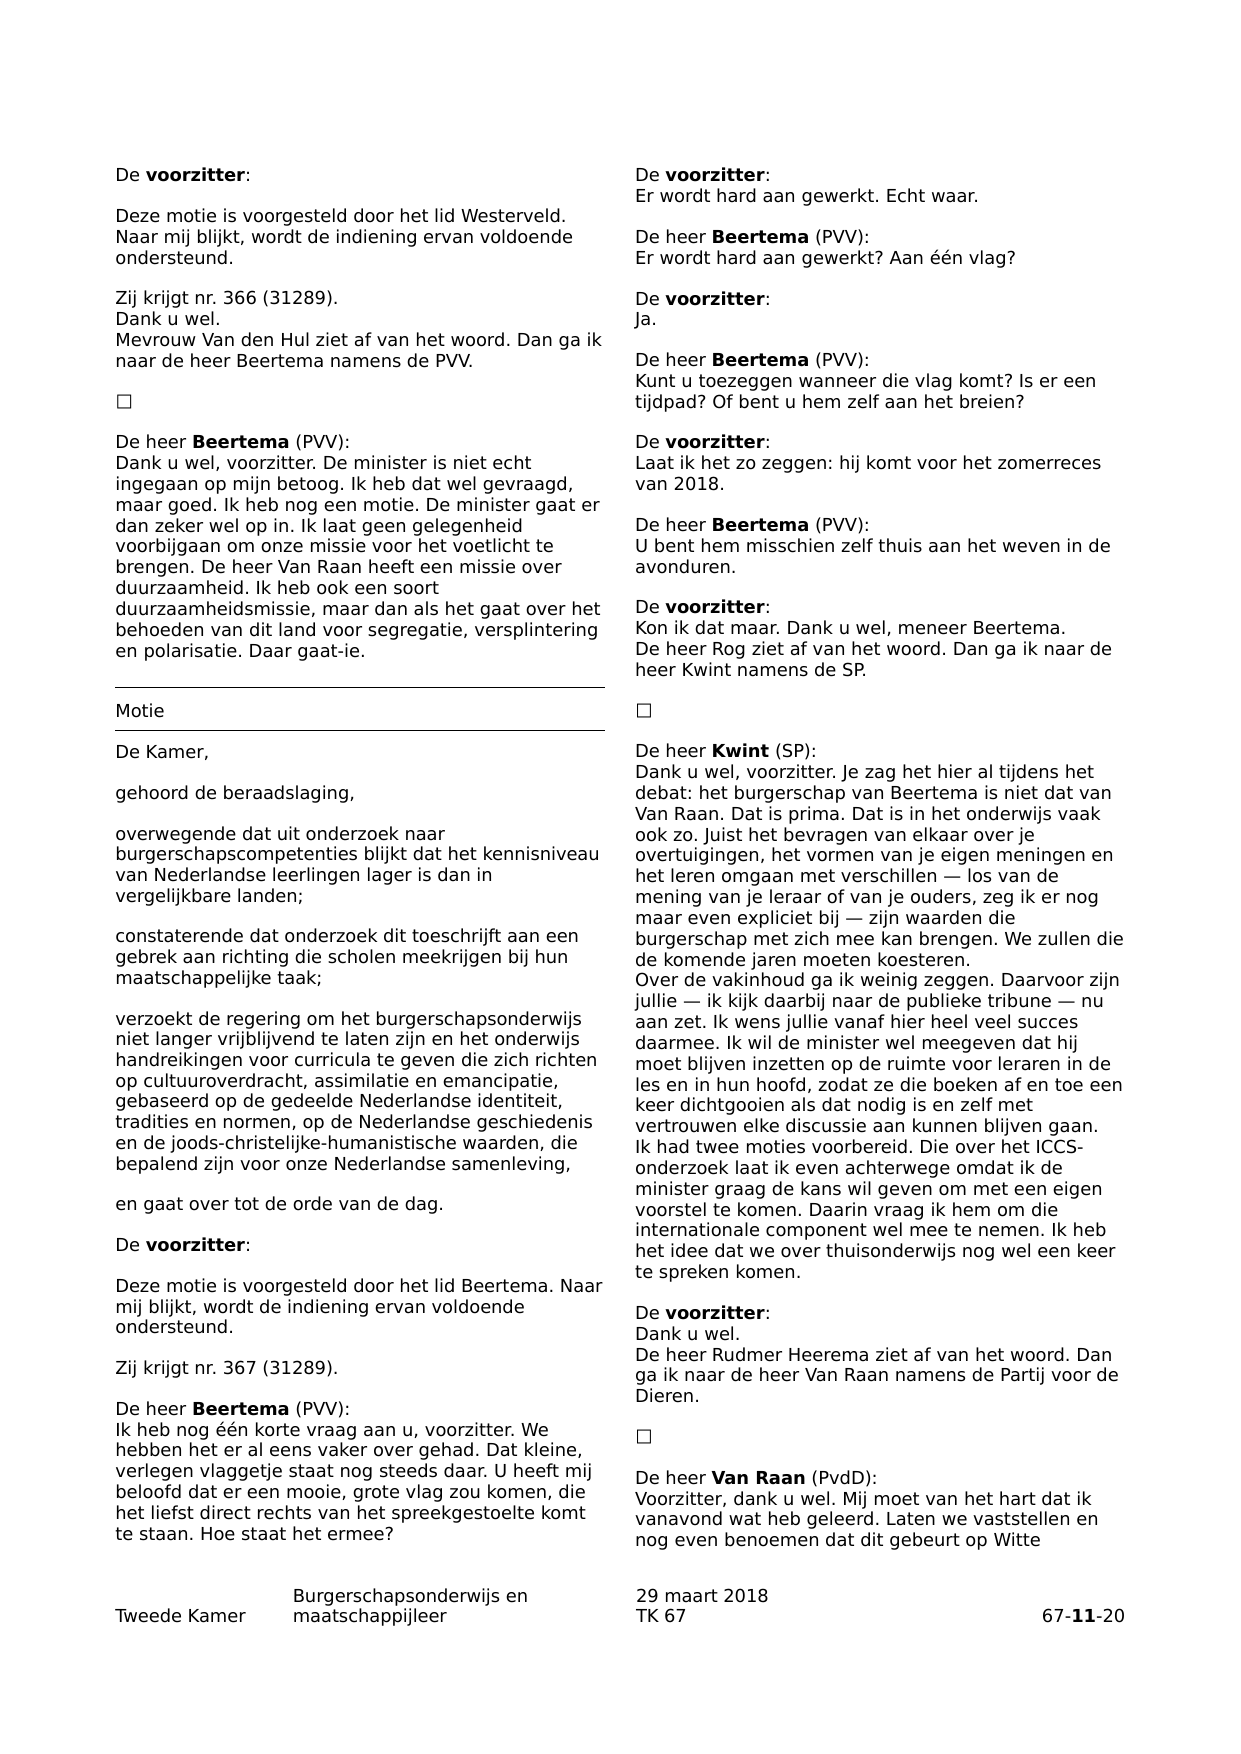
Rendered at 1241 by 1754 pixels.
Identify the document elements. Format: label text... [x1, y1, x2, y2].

text Motie [115, 701, 605, 722]
text Dank u wel, voorzitter. Je zag het hier al tijdens het debat: het burgerschap van Beertema is niet dat van Van Raan. Dat is prima. Dat is in het onderwijs vaak ook zo. Juist het bevragen van elkaar over je overtuigingen, het vormen van je eigen meningen en het leren omgaan met verschillen — los van de mening van je leraar of van je ouders, zeg ik er nog maar even expliciet bij — zijn waarden die burgerschap met zich mee kan brengen. We zullen die de komende jaren moeten koesteren. [635, 762, 1125, 970]
text De voorzitter: [635, 597, 1125, 618]
text De heer Beertema (PVV): [115, 432, 605, 453]
text gehoord de beraadslaging, [115, 783, 605, 803]
text De heer Rog ziet af van het woord. Dan ga ik naar de heer Kwint namens de SP. [635, 639, 1125, 680]
text Dank u wel, voorzitter. De minister is niet echt ingegaan op mijn betoog. Ik heb dat wel gevraagd, maar goed. Ik heb nog een motie. De minister gaat er dan zeker wel op in. Ik laat geen gelegenheid voorbijgaan om onze missie voor het voetlicht te brengen. De heer Van Raan heeft een missie over duurzaamheid. Ik heb ook een soort duurzaamheidsmissie, maar dan als het gaat over het behoeden van dit land voor segregatie, versplintering en polarisatie. Daar gaat-ie. [115, 453, 605, 661]
text Laat ik het zo zeggen: hij komt voor het zomerreces van 2018. [635, 453, 1125, 495]
text De heer Kwint (SP): [635, 741, 1125, 762]
text De voorzitter: [635, 165, 1125, 186]
text De voorzitter: [635, 432, 1125, 453]
text Deze motie is voorgesteld door het lid Westerveld. Naar mij blijkt, wordt de indiening ervan voldoende ondersteund. [115, 206, 605, 268]
text Er wordt hard aan gewerkt? Aan één vlag? [635, 248, 1125, 268]
text Kon ik dat maar. Dank u wel, meneer Beertema. [635, 618, 1125, 639]
text Ik heb nog één korte vraag aan u, voorzitter. We hebben het er al eens vaker over gehad. Dat kleine, verlegen vlaggetje staat nog steeds daar. U heeft mij beloofd dat er een mooie, grote vlag zou komen, die het liefst direct rechts van het spreekgestoelte komt te staan. Hoe staat het ermee? [115, 1419, 605, 1544]
text Dank u wel. [635, 1323, 1125, 1344]
text Ik had twee moties voorbereid. Die over het ICCS-onderzoek laat ik even achterwege omdat ik de minister graag de kans wil geven om met een eigen voorstel te komen. Daarin vraag ik hem om die internationale component wel mee te nemen. Ik heb het idee dat we over thuisonderwijs nog wel een keer te spreken komen. [635, 1137, 1125, 1283]
text De voorzitter: [635, 288, 1125, 309]
text De heer Van Raan (PvdD): [635, 1467, 1125, 1488]
text De Kamer, [115, 742, 605, 763]
text Ja. [635, 309, 1125, 330]
text De voorzitter: [115, 1235, 605, 1256]
text De heer Rudmer Heerema ziet af van het woord. Dan ga ik naar de heer Van Raan namens de Partij voor de Dieren. [635, 1344, 1125, 1407]
text Mevrouw Van den Hul ziet af van het woord. Dan ga ik naar de heer Beertema namens de PVV. [115, 330, 605, 371]
text De heer Beertema (PVV): [635, 515, 1125, 536]
text ⬜ [635, 700, 1125, 721]
text De heer Beertema (PVV): [635, 350, 1125, 371]
text Deze motie is voorgesteld door het lid Beertema. Naar mij blijkt, wordt de indiening ervan voldoende ondersteund. [115, 1276, 605, 1338]
text constaterende dat onderzoek dit toeschrijft aan een gebrek aan richting die scholen meekrijgen bij hun maatschappelijke taak; [115, 926, 605, 988]
text Er wordt hard aan gewerkt. Echt waar. [635, 186, 1125, 207]
text De voorzitter: [635, 1303, 1125, 1323]
text Zij krijgt nr. 366 (31289). [115, 288, 605, 309]
text overwegende dat uit onderzoek naar burgerschapscompetenties blijkt dat het kennisniveau van Nederlandse leerlingen lager is dan in vergelijkbare landen; [115, 823, 605, 906]
text Dank u wel. [115, 309, 605, 330]
text De voorzitter: [115, 165, 605, 186]
text Kunt u toezeggen wanneer die vlag komt? Is er een tijdpad? Of bent u hem zelf aan het breien? [635, 371, 1125, 412]
text Zij krijgt nr. 367 (31289). [115, 1358, 605, 1379]
text ⬜ [115, 391, 605, 412]
text De heer Beertema (PVV): [115, 1399, 605, 1419]
text en gaat over tot de orde van de dag. [115, 1194, 605, 1215]
text Over de vakinhoud ga ik weinig zeggen. Daarvoor zijn jullie — ik kijk daarbij naar de publieke tribune — nu aan zet. Ik wens jullie vanaf hier heel veel succes daarmee. Ik wil de minister wel meegeven dat hij moet blijven inzetten op de ruimte voor leraren in de les en in hun hoofd, zodat ze die boeken af en toe een keer dichtgooien als dat nodig is en zelf met vertrouwen elke discussie aan kunnen blijven gaan. [635, 970, 1125, 1137]
text verzoekt de regering om het burgerschapsonderwijs niet langer vrijblijvend te laten zijn en het onderwijs handreikingen voor curricula te geven die zich richten op cultuuroverdracht, assimilatie en emancipatie, gebaseerd op de gedeelde Nederlandse identiteit, tradities en normen, op de Nederlandse geschiedenis en de joods-christelijke-humanistische waarden, die bepalend zijn voor onze Nederlandse samenleving, [115, 1008, 605, 1174]
text U bent hem misschien zelf thuis aan het weven in de avonduren. [635, 536, 1125, 577]
text De heer Beertema (PVV): [635, 227, 1125, 248]
text ⬜ [635, 1427, 1125, 1447]
text Voorzitter, dank u wel. Mij moet van het hart dat ik vanavond wat heb geleerd. Laten we vaststellen en nog even benoemen dat dit gebeurt op Witte [635, 1488, 1125, 1551]
